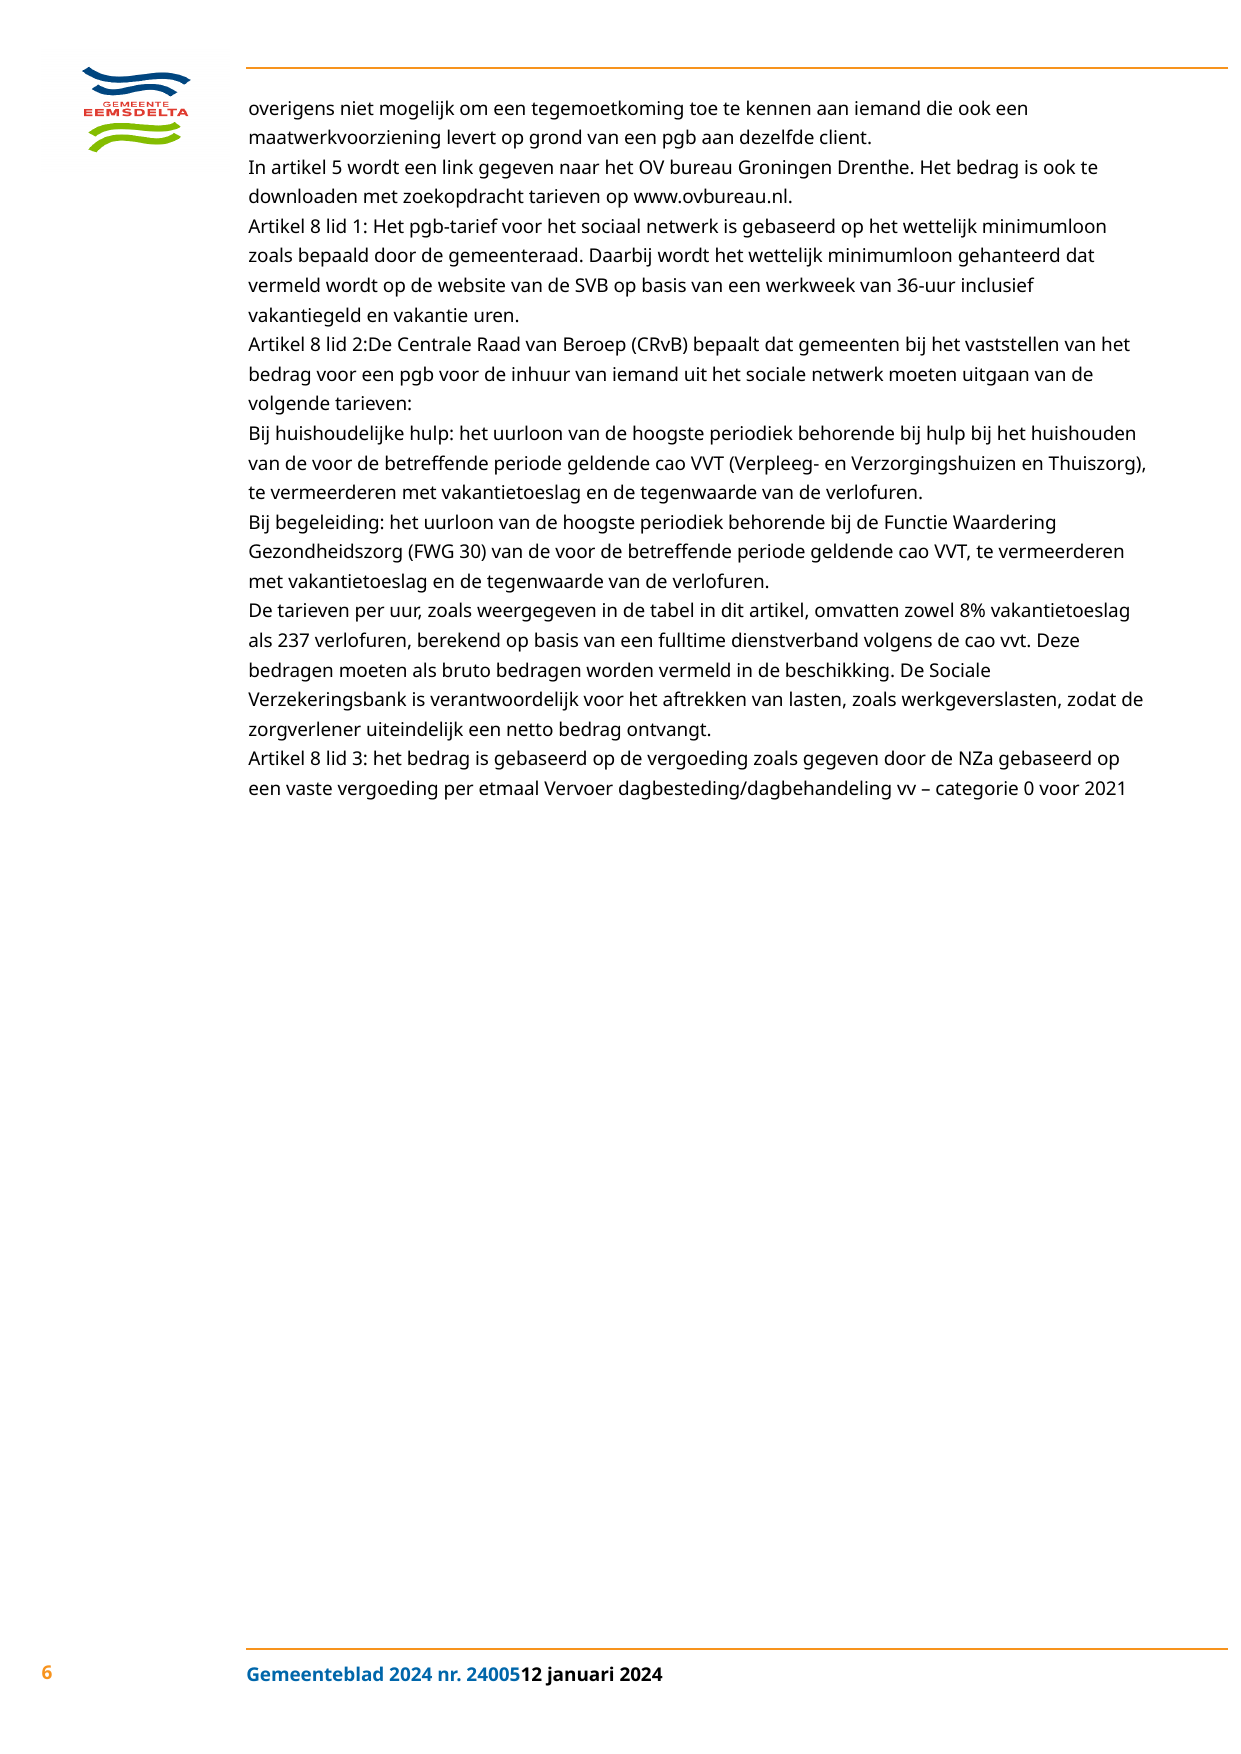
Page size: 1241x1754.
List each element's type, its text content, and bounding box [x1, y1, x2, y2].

picture [41, 47, 231, 172]
text overigens niet mogelijk om een tegemoetkoming toe te kennen aan iemand die ook een maatwerkvoorziening levert op grond van een pgb aan dezelfde client. [248, 95, 1152, 150]
text Artikel 8 lid 1: Het pgb-tarief voor het sociaal netwerk is gebaseerd op het wettelijk minimumloon zoals bepaald door de gemeenteraad. Daarbij wordt het wettelijk minimumloon gehanteerd dat vermeld wordt op de website van de SVB op basis van een werkweek van 36-uur inclusief vakantiegeld en vakantie uren. [248, 213, 1152, 328]
text In artikel 5 wordt een link gegeven naar het OV bureau Groningen Drenthe. Het bedrag is ook te downloaden met zoekopdracht tarieven op www.ovbureau.nl. [248, 154, 1152, 209]
text Artikel 8 lid 3: het bedrag is gebaseerd op de vergoeding zoals gegeven door de NZa gebaseerd op een vaste vergoeding per etmaal Vervoer dagbesteding/dagbehandeling vv – categorie 0 voor 2021 [248, 746, 1152, 801]
text Artikel 8 lid 2:De Centrale Raad van Beroep (CRvB) bepaalt dat gemeenten bij het vaststellen van het bedrag voor een pgb voor de inhuur van iemand uit het sociale netwerk moeten uitgaan van de volgende tarieven: [248, 331, 1152, 416]
text Bij huishoudelijke hulp: het uurloon van de hoogste periodiek behorende bij hulp bij het huishouden van de voor de betreffende periode geldende cao VVT (Verpleeg- en Verzorgingshuizen en Thuiszorg), te vermeerderen met vakantietoeslag en de tegenwaarde van de verlofuren. [248, 420, 1152, 505]
text Bij begeleiding: het uurloon van de hoogste periodiek behorende bij de Functie Waardering Gezondheidszorg (FWG 30) van de voor de betreffende periode geldende cao VVT, te vermeerderen met vakantietoeslag en de tegenwaarde van de verlofuren. [248, 509, 1152, 594]
text De tarieven per uur, zoals weergegeven in de tabel in dit artikel, omvatten zowel 8% vakantietoeslag als 237 verlofuren, berekend op basis van een fulltime dienstverband volgens de cao vvt. Deze bedragen moeten als bruto bedragen worden vermeld in de beschikking. De Sociale Verzekeringsbank is verantwoordelijk voor het aftrekken van lasten, zoals werkgeverslasten, zodat de zorgverlener uiteindelijk een netto bedrag ontvangt. [248, 598, 1152, 742]
